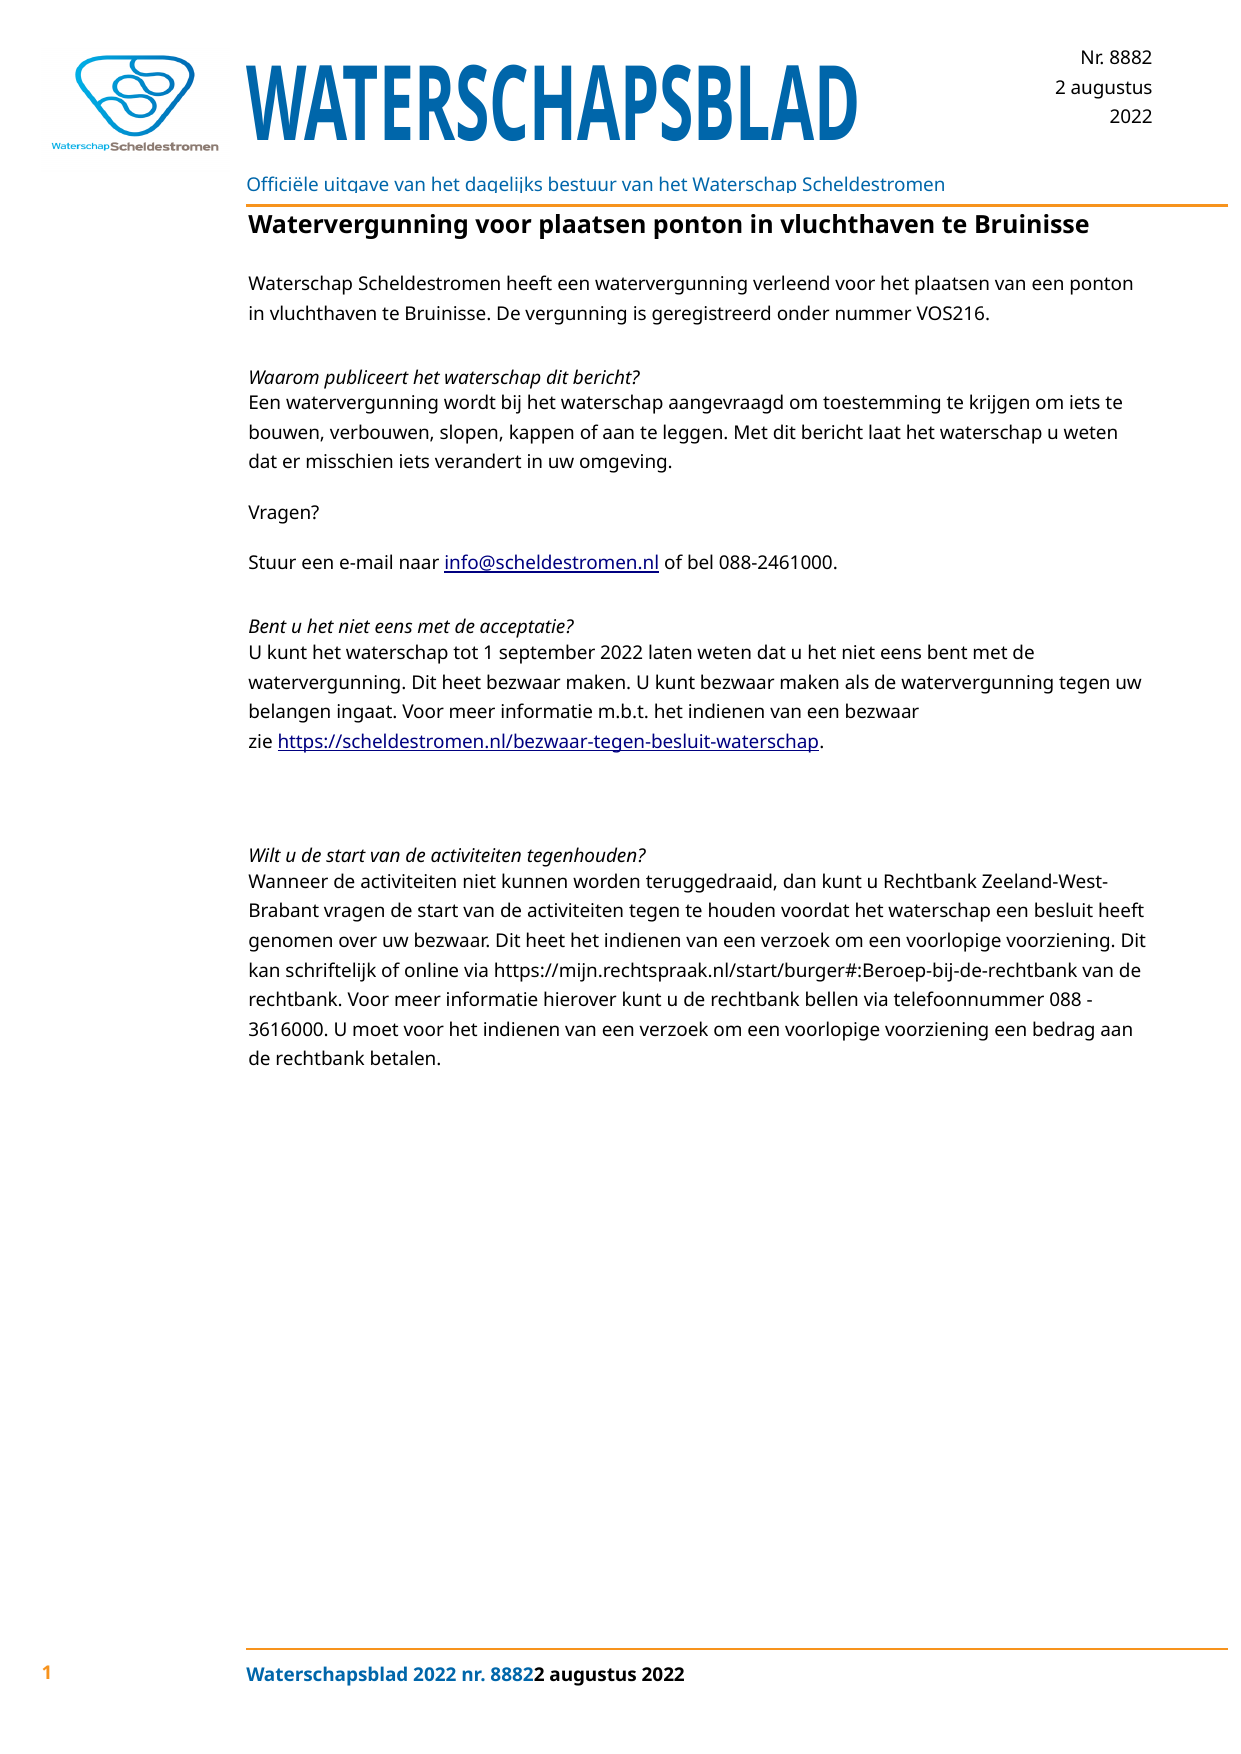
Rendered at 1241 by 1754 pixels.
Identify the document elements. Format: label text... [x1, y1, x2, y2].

text Wanneer de activiteiten niet kunnen worden teruggedraaid, dan kunt u Rechtbank Zeeland-West-Brabant vragen de start van de activiteiten tegen te houden voordat het waterschap een besluit heeft genomen over uw bezwaar. Dit heet het indienen van een verzoek om een voorlopige voorziening. Dit kan schriftelijk of online via https://mijn.rechtspraak.nl/start/burger#:Beroep-bij-de-rechtbank van de rechtbank. Voor meer informatie hierover kunt u de rechtbank bellen via telefoonnummer 088 - 3616000. U moet voor het indienen van een verzoek om een voorlopige voorziening een bedrag aan de rechtbank betalen. [248, 868, 1152, 1071]
text Waterschap Scheldestromen heeft een watervergunning verleend voor het plaatsen van een ponton in vluchthaven te Bruinisse. De vergunning is geregistreerd onder nummer VOS216. [248, 270, 1152, 326]
text Bent u het niet eens met de acceptatie? [248, 613, 1152, 639]
text Wilt u de start van de activiteiten tegenhouden? [248, 842, 1152, 868]
text Stuur een e-mail naar info@scheldestromen.nl of bel 088-2461000. [248, 549, 1152, 575]
text U kunt het waterschap tot 1 september 2022 laten weten dat u het niet eens bent met de watervergunning. Dit heet bezwaar maken. U kunt bezwaar maken als de watervergunning tegen uw belangen ingaat. Voor meer informatie m.b.t. het indienen van een bezwaar zie https://scheldestromen.nl/bezwaar-tegen-besluit-waterschap. [248, 639, 1152, 754]
text Waarom publiceert het waterschap dit bericht? [248, 364, 1152, 389]
picture [41, 47, 231, 172]
text Vragen? [248, 499, 1152, 525]
text Watervergunning voor plaatsen ponton in vluchthaven te Bruinisse [248, 207, 1152, 241]
text Een watervergunning wordt bij het waterschap aangevraagd om toestemming te krijgen om iets te bouwen, verbouwen, slopen, kappen of aan te leggen. Met dit bericht laat het waterschap u weten dat er misschien iets verandert in uw omgeving. [248, 389, 1152, 474]
